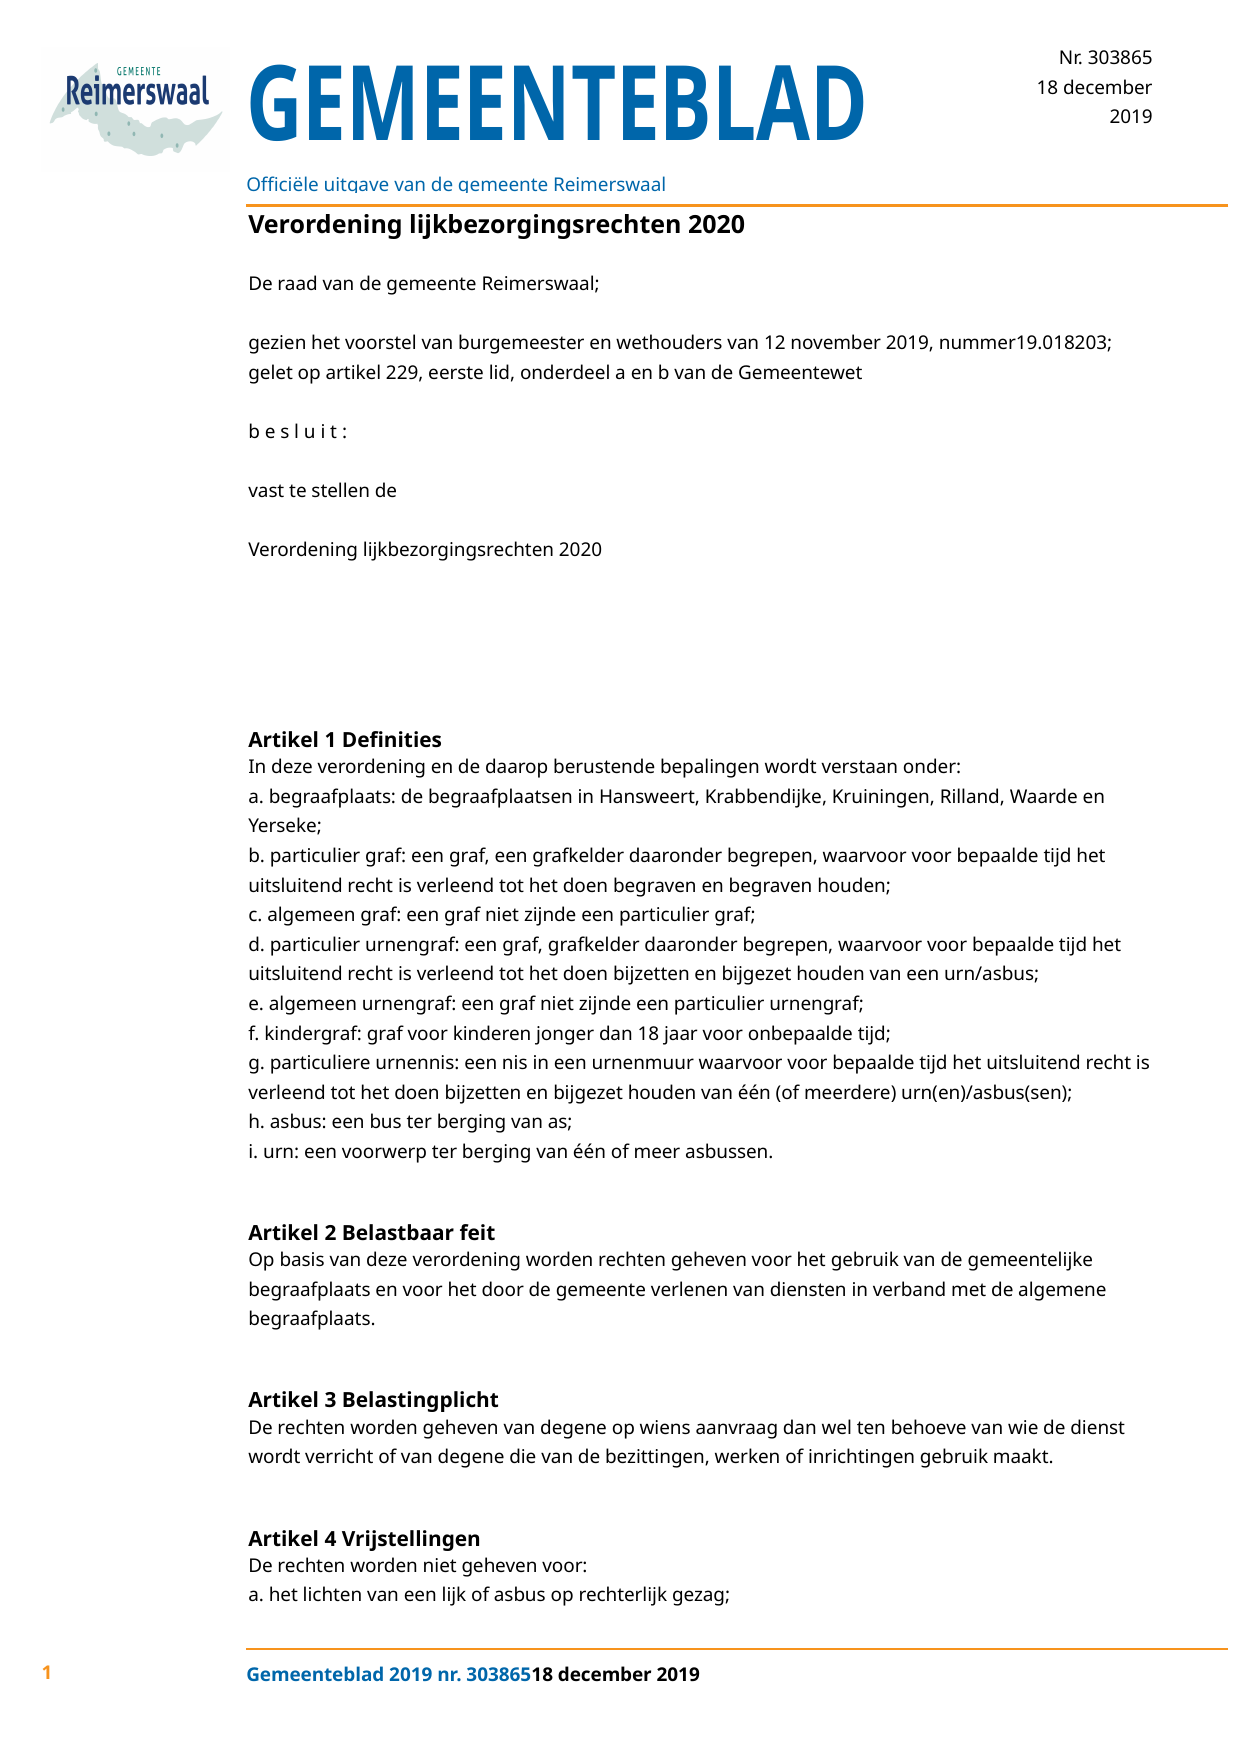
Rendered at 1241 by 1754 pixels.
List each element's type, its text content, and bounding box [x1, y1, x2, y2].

text b. particulier graf: een graf, een grafkelder daaronder begrepen, waarvoor voor bepaalde tijd het uitsluitend recht is verleend tot het doen begraven en begraven houden; [248, 842, 1152, 897]
text c. algemeen graf: een graf niet zijnde een particulier graf; [248, 901, 1152, 927]
text gezien het voorstel van burgemeester en wethouders van 12 november 2019, nummer19.018203; [248, 329, 1152, 355]
text e. algemeen urnengraf: een graf niet zijnde een particulier urnengraf; [248, 990, 1152, 1016]
text h. asbus: een bus ter berging van as; [248, 1108, 1152, 1134]
text Artikel 2 Belastbaar feit [248, 1218, 1152, 1246]
text vast te stellen de [248, 477, 1152, 503]
text d. particulier urnengraf: een graf, grafkelder daaronder begrepen, waarvoor voor bepaalde tijd het uitsluitend recht is verleend tot het doen bijzetten en bijgezet houden van een urn/asbus; [248, 931, 1152, 986]
picture [41, 47, 231, 172]
text Artikel 1 Definities [248, 725, 1152, 753]
text Artikel 4 Vrijstellingen [248, 1524, 1152, 1552]
text De rechten worden niet geheven voor: [248, 1552, 1152, 1578]
text b e s l u i t : [248, 418, 1152, 444]
text In deze verordening en de daarop berustende bepalingen wordt verstaan onder: [248, 753, 1152, 779]
text Verordening lijkbezorgingsrechten 2020 [248, 207, 1152, 241]
text i. urn: een voorwerp ter berging van één of meer asbussen. [248, 1138, 1152, 1164]
text Verordening lijkbezorgingsrechten 2020 [248, 537, 1152, 562]
text Op basis van deze verordening worden rechten geheven voor het gebruik van de gemeentelijke begraafplaats en voor het door de gemeente verlenen van diensten in verband met de algemene begraafplaats. [248, 1246, 1152, 1331]
text Artikel 3 Belastingplicht [248, 1386, 1152, 1414]
text a. begraafplaats: de begraafplaatsen in Hansweert, Krabbendijke, Kruiningen, Rilland, Waarde en Yerseke; [248, 783, 1152, 838]
text De rechten worden geheven van degene op wiens aanvraag dan wel ten behoeve van wie de dienst wordt verricht of van degene die van de bezittingen, werken of inrichtingen gebruik maakt. [248, 1414, 1152, 1469]
text a. het lichten van een lijk of asbus op rechterlijk gezag; [248, 1582, 1152, 1607]
text g. particuliere urnennis: een nis in een urnenmuur waarvoor voor bepaalde tijd het uitsluitend recht is verleend tot het doen bijzetten en bijgezet houden van één (of meerdere) urn(en)/asbus(sen); [248, 1049, 1152, 1104]
text De raad van de gemeente Reimerswaal; [248, 270, 1152, 296]
text f. kindergraf: graf voor kinderen jonger dan 18 jaar voor onbepaalde tijd; [248, 1020, 1152, 1045]
text gelet op artikel 229, eerste lid, onderdeel a en b van de Gemeentewet [248, 359, 1152, 385]
